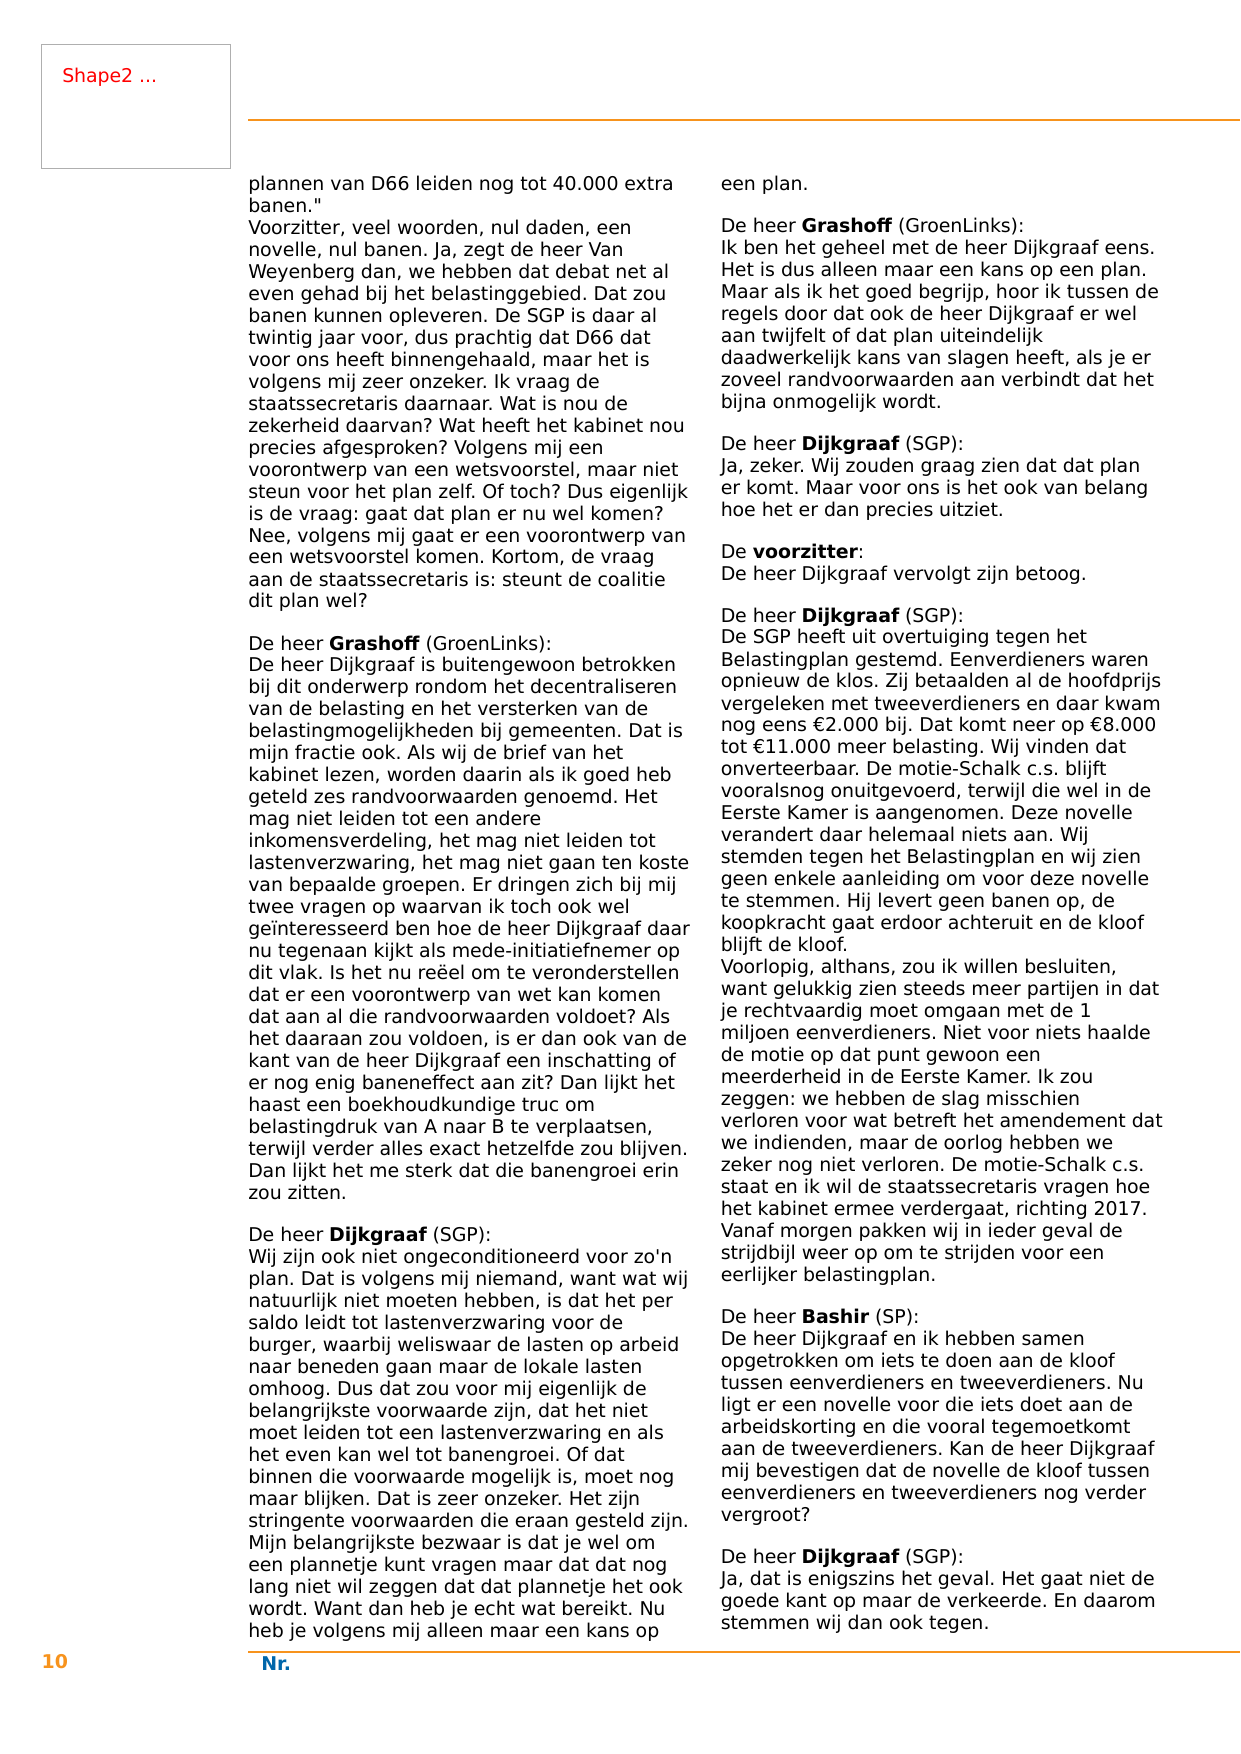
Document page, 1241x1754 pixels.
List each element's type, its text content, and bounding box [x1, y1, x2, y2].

text Wij zijn ook niet ongeconditioneerd voor zo'n plan. Dat is volgens mij niemand, want wat wij natuurlijk niet moeten hebben, is dat het per saldo leidt tot lastenverzwaring voor de burger, waarbij weliswaar de lasten op arbeid naar beneden gaan maar de lokale lasten omhoog. Dus dat zou voor mij eigenlijk de belangrijkste voorwaarde zijn, dat het niet moet leiden tot een lastenverzwaring en als het even kan wel tot banengroei. Of dat binnen die voorwaarde mogelijk is, moet nog maar blijken. Dat is zeer onzeker. Het zijn stringente voorwaarden die eraan gesteld zijn. Mijn belangrijkste bezwaar is dat je wel om een plannetje kunt vragen maar dat dat nog lang niet wil zeggen dat dat plannetje het ook wordt. Want dan heb je echt wat bereikt. Nu heb je volgens mij alleen maar een kans op [248, 1246, 691, 1641]
text De heer Grashoff (GroenLinks): [248, 632, 691, 654]
text plannen van D66 leiden nog tot 40.000 extra banen." [248, 173, 691, 217]
text een plan. [721, 173, 1163, 195]
text De heer Grashoff (GroenLinks): [721, 215, 1163, 237]
text Ik ben het geheel met de heer Dijkgraaf eens. Het is dus alleen maar een kans op een plan. Maar als ik het goed begrijp, hoor ik tussen de regels door dat ook de heer Dijkgraaf er wel aan twijfelt of dat plan uiteindelijk daadwerkelijk kans van slagen heeft, als je er zoveel randvoorwaarden aan verbindt dat het bijna onmogelijk wordt. [721, 237, 1163, 413]
text De heer Dijkgraaf (SGP): [721, 433, 1163, 454]
text De heer Dijkgraaf (SGP): [248, 1224, 691, 1246]
text De heer Dijkgraaf (SGP): [721, 1546, 1163, 1568]
text De heer Dijkgraaf (SGP): [721, 604, 1163, 626]
text Voorlopig, althans, zou ik willen besluiten, want gelukkig zien steeds meer partijen in dat je rechtvaardig moet omgaan met de 1 miljoen eenverdieners. Niet voor niets haalde de motie op dat punt gewoon een meerderheid in de Eerste Kamer. Ik zou zeggen: we hebben de slag misschien verloren voor wat betreft het amendement dat we indienden, maar de oorlog hebben we zeker nog niet verloren. De motie-Schalk c.s. staat en ik wil de staatssecretaris vragen hoe het kabinet ermee verdergaat, richting 2017. Vanaf morgen pakken wij in ieder geval de strijdbijl weer op om te strijden voor een eerlijker belastingplan. [721, 956, 1163, 1286]
text De heer Bashir (SP): [721, 1306, 1163, 1328]
text De voorzitter: [721, 541, 1163, 562]
text De SGP heeft uit overtuiging tegen het Belastingplan gestemd. Eenverdieners waren opnieuw de klos. Zij betaalden al de hoofdprijs vergeleken met tweeverdieners en daar kwam nog eens €2.000 bij. Dat komt neer op €8.000 tot €11.000 meer belasting. Wij vinden dat onverteerbaar. De motie-Schalk c.s. blijft vooralsnog onuitgevoerd, terwijl die wel in de Eerste Kamer is aangenomen. Deze novelle verandert daar helemaal niets aan. Wij stemden tegen het Belastingplan en wij zien geen enkele aanleiding om voor deze novelle te stemmen. Hij levert geen banen op, de koopkracht gaat erdoor achteruit en de kloof blijft de kloof. [721, 626, 1163, 956]
text Voorzitter, veel woorden, nul daden, een novelle, nul banen. Ja, zegt de heer Van Weyenberg dan, we hebben dat debat net al even gehad bij het belastinggebied. Dat zou banen kunnen opleveren. De SGP is daar al twintig jaar voor, dus prachtig dat D66 dat voor ons heeft binnengehaald, maar het is volgens mij zeer onzeker. Ik vraag de staatssecretaris daarnaar. Wat is nou de zekerheid daarvan? Wat heeft het kabinet nou precies afgesproken? Volgens mij een voorontwerp van een wetsvoorstel, maar niet steun voor het plan zelf. Of toch? Dus eigenlijk is de vraag: gaat dat plan er nu wel komen? Nee, volgens mij gaat er een voorontwerp van een wetsvoorstel komen. Kortom, de vraag aan de staatssecretaris is: steunt de coalitie dit plan wel? [248, 217, 691, 612]
text De heer Dijkgraaf en ik hebben samen opgetrokken om iets te doen aan de kloof tussen eenverdieners en tweeverdieners. Nu ligt er een novelle voor die iets doet aan de arbeidskorting en die vooral tegemoetkomt aan de tweeverdieners. Kan de heer Dijkgraaf mij bevestigen dat de novelle de kloof tussen eenverdieners en tweeverdieners nog verder vergroot? [721, 1328, 1163, 1526]
text De heer Dijkgraaf vervolgt zijn betoog. [721, 562, 1163, 584]
text De heer Dijkgraaf is buitengewoon betrokken bij dit onderwerp rondom het decentraliseren van de belasting en het versterken van de belastingmogelijkheden bij gemeenten. Dat is mijn fractie ook. Als wij de brief van het kabinet lezen, worden daarin als ik goed heb geteld zes randvoorwaarden genoemd. Het mag niet leiden tot een andere inkomensverdeling, het mag niet leiden tot lastenverzwaring, het mag niet gaan ten koste van bepaalde groepen. Er dringen zich bij mij twee vragen op waarvan ik toch ook wel geïnteresseerd ben hoe de heer Dijkgraaf daar nu tegenaan kijkt als mede-initiatiefnemer op dit vlak. Is het nu reëel om te veronderstellen dat er een voorontwerp van wet kan komen dat aan al die randvoorwaarden voldoet? Als het daaraan zou voldoen, is er dan ook van de kant van de heer Dijkgraaf een inschatting of er nog enig baneneffect aan zit? Dan lijkt het haast een boekhoudkundige truc om belastingdruk van A naar B te verplaatsen, terwijl verder alles exact hetzelfde zou blijven. Dan lijkt het me sterk dat die banengroei erin zou zitten. [248, 654, 691, 1204]
text Ja, zeker. Wij zouden graag zien dat dat plan er komt. Maar voor ons is het ook van belang hoe het er dan precies uitziet. [721, 454, 1163, 521]
text Ja, dat is enigszins het geval. Het gaat niet de goede kant op maar de verkeerde. En daarom stemmen wij dan ook tegen. [721, 1568, 1163, 1633]
